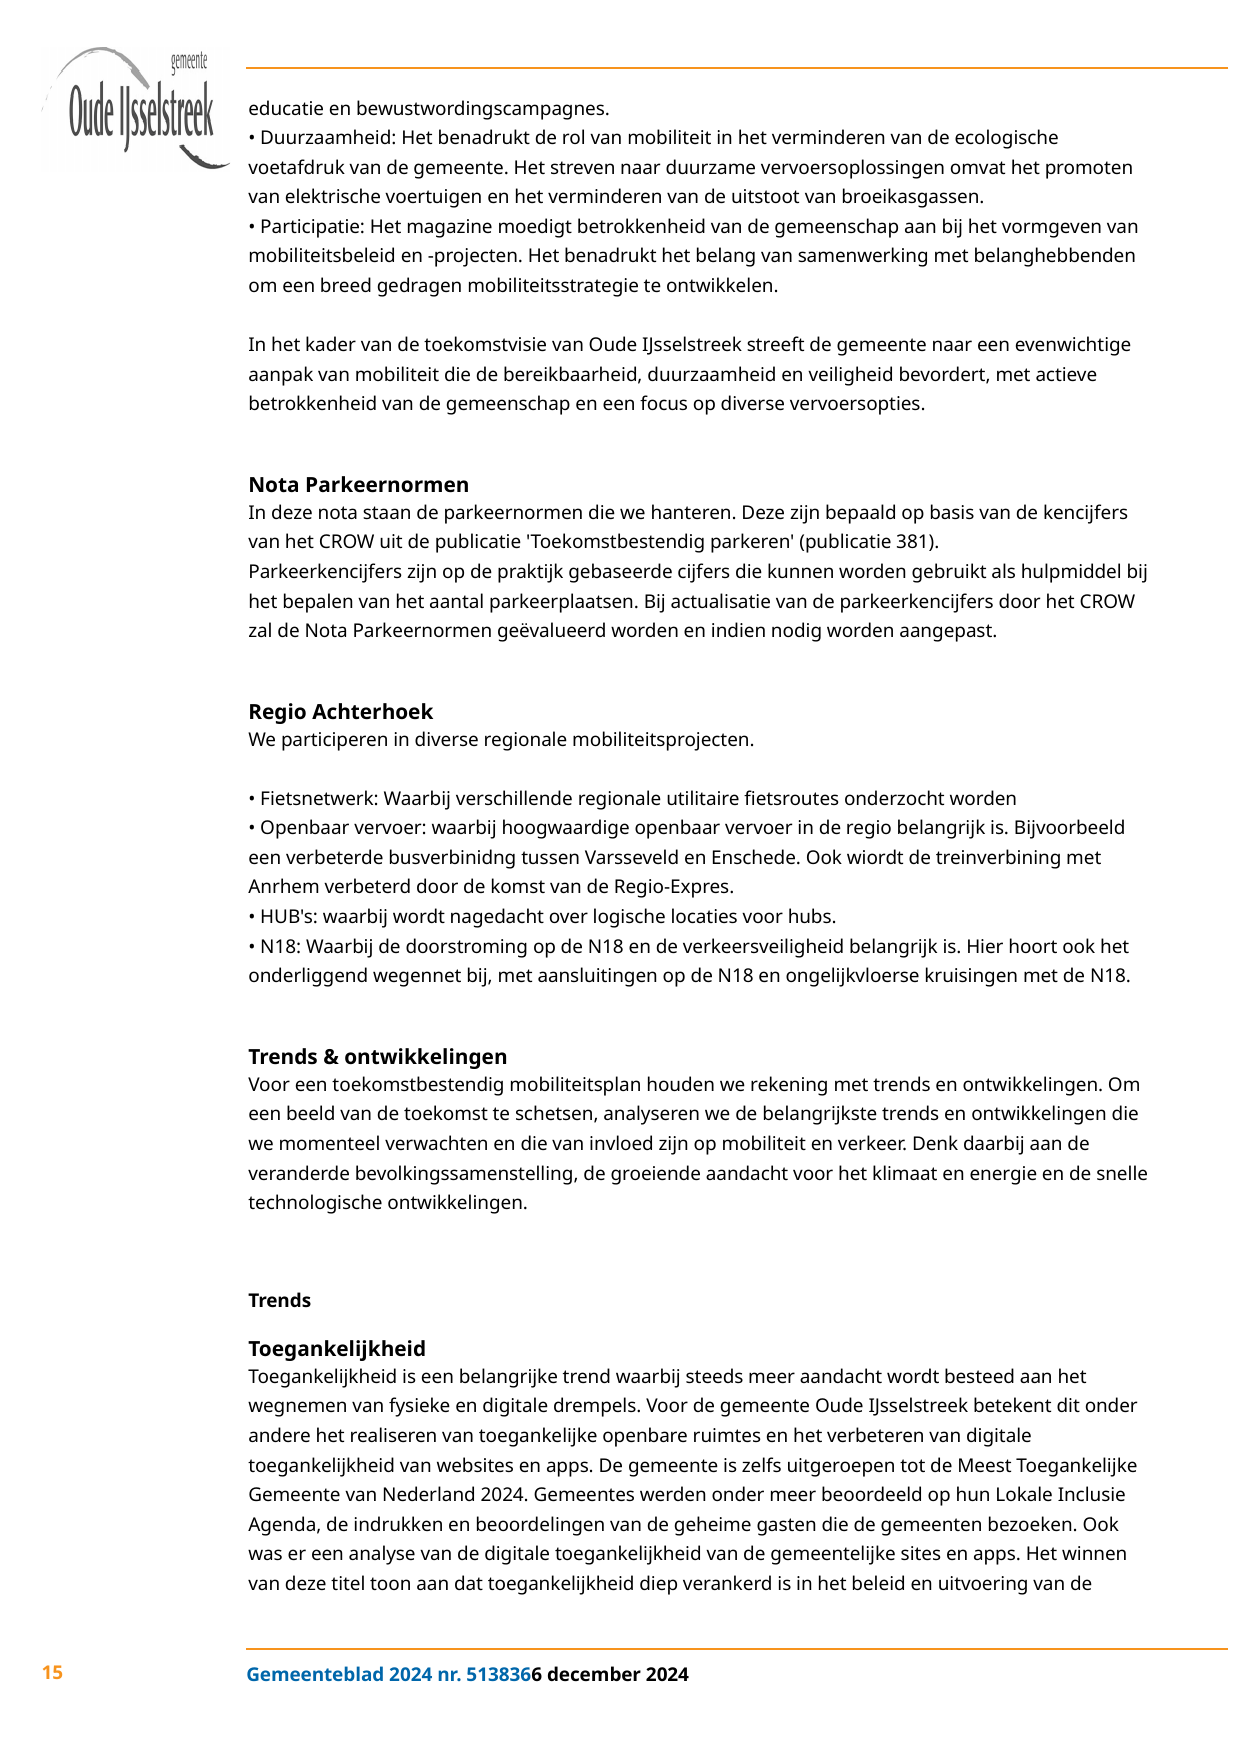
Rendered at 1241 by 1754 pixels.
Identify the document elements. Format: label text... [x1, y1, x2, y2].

text • Participatie: Het magazine moedigt betrokkenheid van de gemeenschap aan bij het vormgeven van mobiliteitsbeleid en -projecten. Het benadrukt het belang van samenwerking met belanghebbenden om een breed gedragen mobiliteitsstrategie te ontwikkelen. [248, 213, 1152, 298]
text In deze nota staan de parkeernormen die we hanteren. Deze zijn bepaald op basis van de kencijfers van het CROW uit de publicatie 'Toekomstbestendig parkeren' (publicatie 381). [248, 499, 1152, 554]
text We participeren in diverse regionale mobiliteitsprojecten. [248, 726, 1152, 752]
text Nota Parkeernormen [248, 471, 1152, 499]
picture [41, 47, 231, 172]
text Toegankelijkheid is een belangrijke trend waarbij steeds meer aandacht wordt besteed aan het wegnemen van fysieke en digitale drempels. Voor de gemeente Oude IJsselstreek betekent dit onder andere het realiseren van toegankelijke openbare ruimtes en het verbeteren van digitale toegankelijkheid van websites en apps. De gemeente is zelfs uitgeroepen tot de Meest Toegankelijke Gemeente van Nederland 2024. Gemeentes werden onder meer beoordeeld op hun Lokale Inclusie Agenda, de indrukken en beoordelingen van de geheime gasten die de gemeenten bezoeken. Ook was er een analyse van de digitale toegankelijkheid van de gemeentelijke sites en apps. Het winnen van deze titel toon aan dat toegankelijkheid diep verankerd is in het beleid en uitvoering van de [248, 1363, 1152, 1596]
text • Openbaar vervoer: waarbij hoogwaardige openbaar vervoer in de regio belangrijk is. Bijvoorbeeld een verbeterde busverbinidng tussen Varsseveld en Enschede. Ook wiordt de treinverbining met Anrhem verbeterd door de komst van de Regio-Expres. [248, 814, 1152, 899]
text • Fietsnetwerk: Waarbij verschillende regionale utilitaire fietsroutes onderzocht worden [248, 785, 1152, 811]
text • Duurzaamheid: Het benadrukt de rol van mobiliteit in het verminderen van de ecologische voetafdruk van de gemeente. Het streven naar duurzame vervoersoplossingen omvat het promoten van elektrische voertuigen en het verminderen van de uitstoot van broeikasgassen. [248, 124, 1152, 209]
text Trends & ontwikkelingen [248, 1042, 1152, 1071]
text Parkeerkencijfers zijn op de praktijk gebaseerde cijfers die kunnen worden gebruikt als hulpmiddel bij het bepalen van het aantal parkeerplaatsen. Bij actualisatie van de parkeerkencijfers door het CROW zal de Nota Parkeernormen geëvalueerd worden en indien nodig worden aangepast. [248, 558, 1152, 643]
text educatie en bewustwordingscampagnes. [248, 95, 1152, 121]
text Toegankelijkheid [248, 1334, 1152, 1363]
text • N18: Waarbij de doorstroming op de N18 en de verkeersveiligheid belangrijk is. Hier hoort ook het onderliggend wegennet bij, met aansluitingen op de N18 en ongelijkvloerse kruisingen met de N18. [248, 933, 1152, 988]
text • HUB's: waarbij wordt nagedacht over logische locaties voor hubs. [248, 903, 1152, 929]
text Trends [248, 1285, 1152, 1314]
text In het kader van de toekomstvisie van Oude IJsselstreek streeft de gemeente naar een evenwichtige aanpak van mobiliteit die de bereikbaarheid, duurzaamheid en veiligheid bevordert, met actieve betrokkenheid van de gemeenschap en een focus op diverse vervoersopties. [248, 331, 1152, 416]
text Regio Achterhoek [248, 697, 1152, 726]
text Voor een toekomstbestendig mobiliteitsplan houden we rekening met trends en ontwikkelingen. Om een beeld van de toekomst te schetsen, analyseren we de belangrijkste trends en ontwikkelingen die we momenteel verwachten en die van invloed zijn op mobiliteit en verkeer. Denk daarbij aan de veranderde bevolkingssamenstelling, de groeiende aandacht voor het klimaat en energie en de snelle technologische ontwikkelingen. [248, 1071, 1152, 1215]
